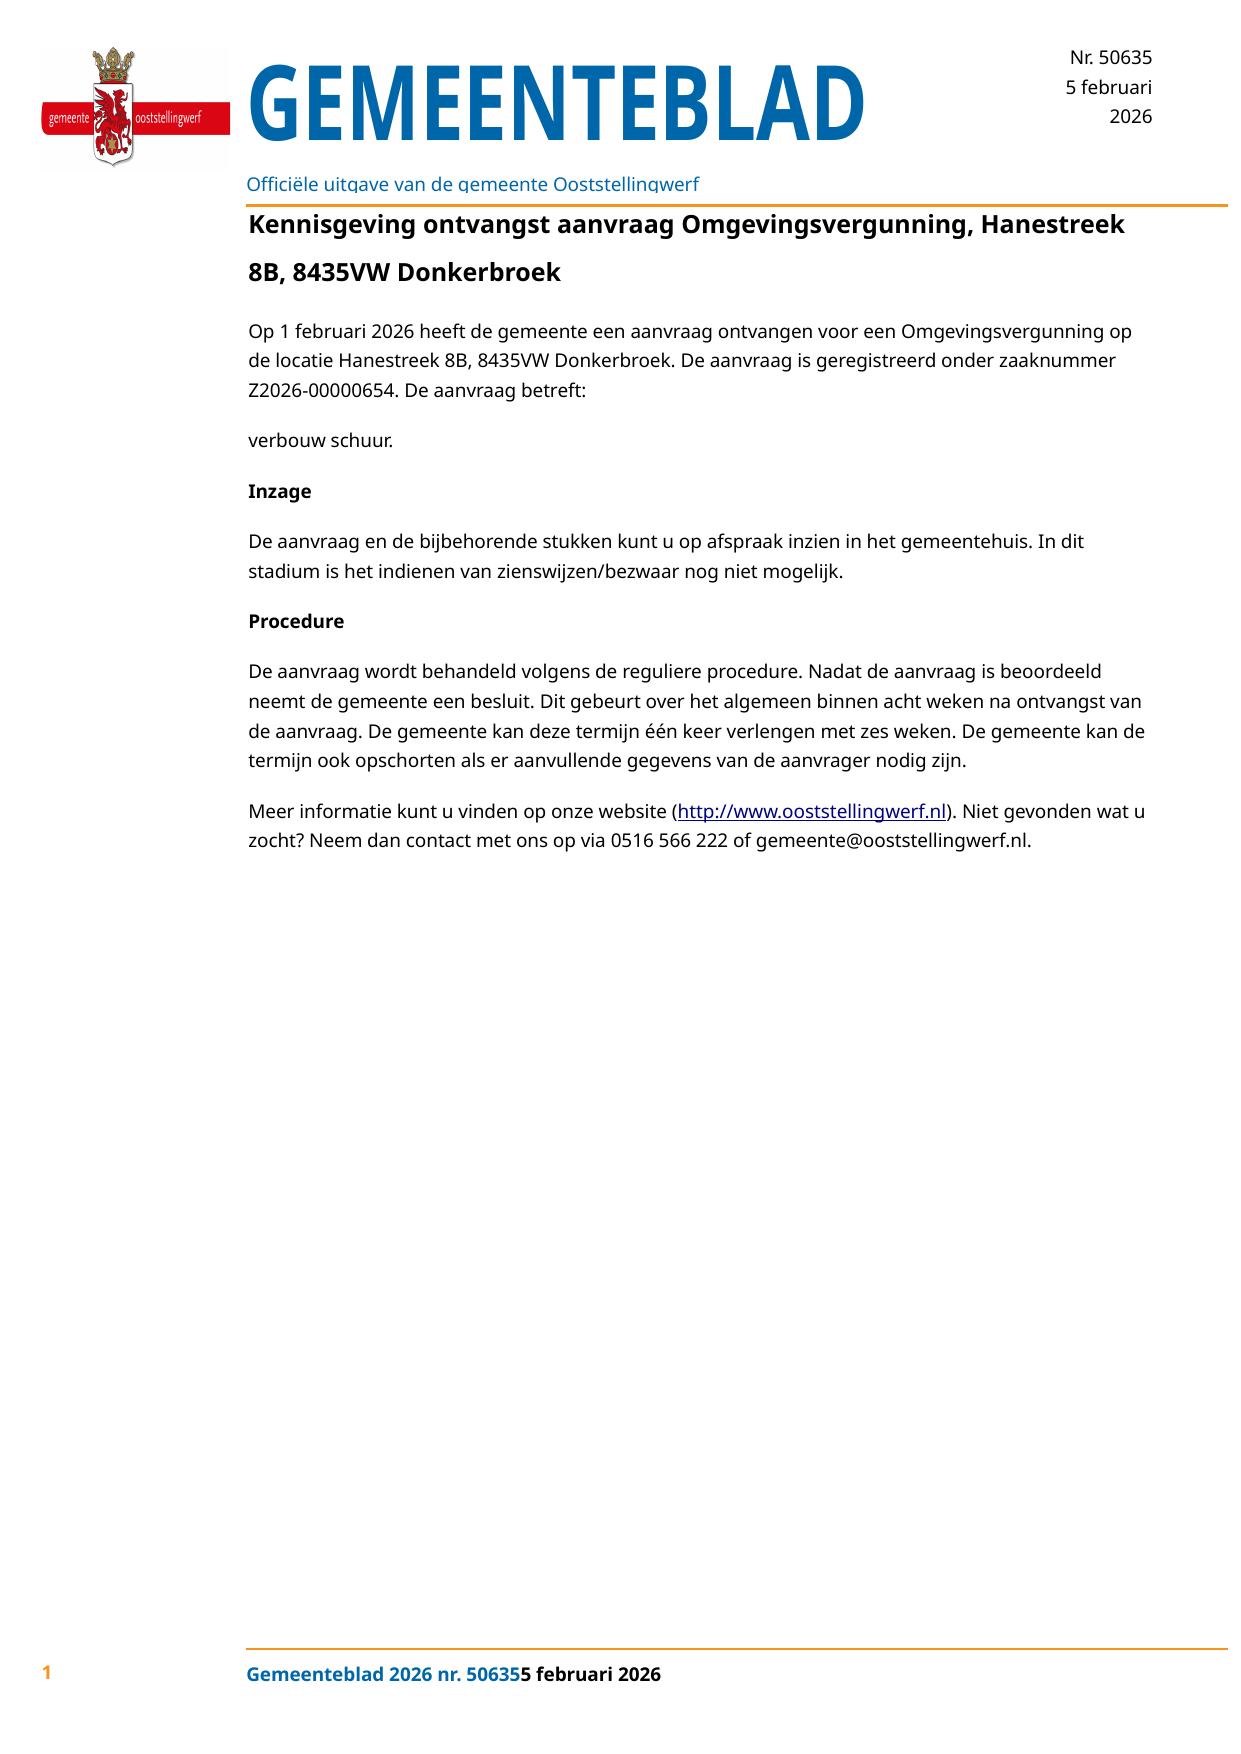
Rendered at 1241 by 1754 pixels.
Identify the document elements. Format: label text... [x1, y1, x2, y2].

text De aanvraag wordt behandeld volgens de reguliere procedure. Nadat de aanvraag is beoordeeld neemt de gemeente een besluit. Dit gebeurt over het algemeen binnen acht weken na ontvangst van de aanvraag. De gemeente kan deze termijn één keer verlengen met zes weken. De gemeente kan de termijn ook opschorten als er aanvullende gegevens van de aanvrager nodig zijn. [248, 659, 1152, 773]
text Meer informatie kunt u vinden op onze website (http://www.ooststellingwerf.nl). Niet gevonden wat u zocht? Neem dan contact met ons op via 0516 566 222 of gemeente@ooststellingwerf.nl. [248, 798, 1152, 853]
text Kennisgeving ontvangst aanvraag Omgevingsvergunning, Hanestreek 8B, 8435VW Donkerbroek [248, 207, 1152, 288]
text Op 1 februari 2026 heeft de gemeente een aanvraag ontvangen voor een Omgevingsvergunning op de locatie Hanestreek 8B, 8435VW Donkerbroek. De aanvraag is geregistreerd onder zaaknummer Z2026-00000654. De aanvraag betreft: [248, 318, 1152, 403]
picture [41, 47, 231, 172]
text Inzage [248, 478, 1152, 504]
text verbouw schuur. [248, 427, 1152, 453]
text Procedure [248, 608, 1152, 634]
text De aanvraag en de bijbehorende stukken kunt u op afspraak inzien in het gemeentehuis. In dit stadium is het indienen van zienswijzen/bezwaar nog niet mogelijk. [248, 528, 1152, 584]
